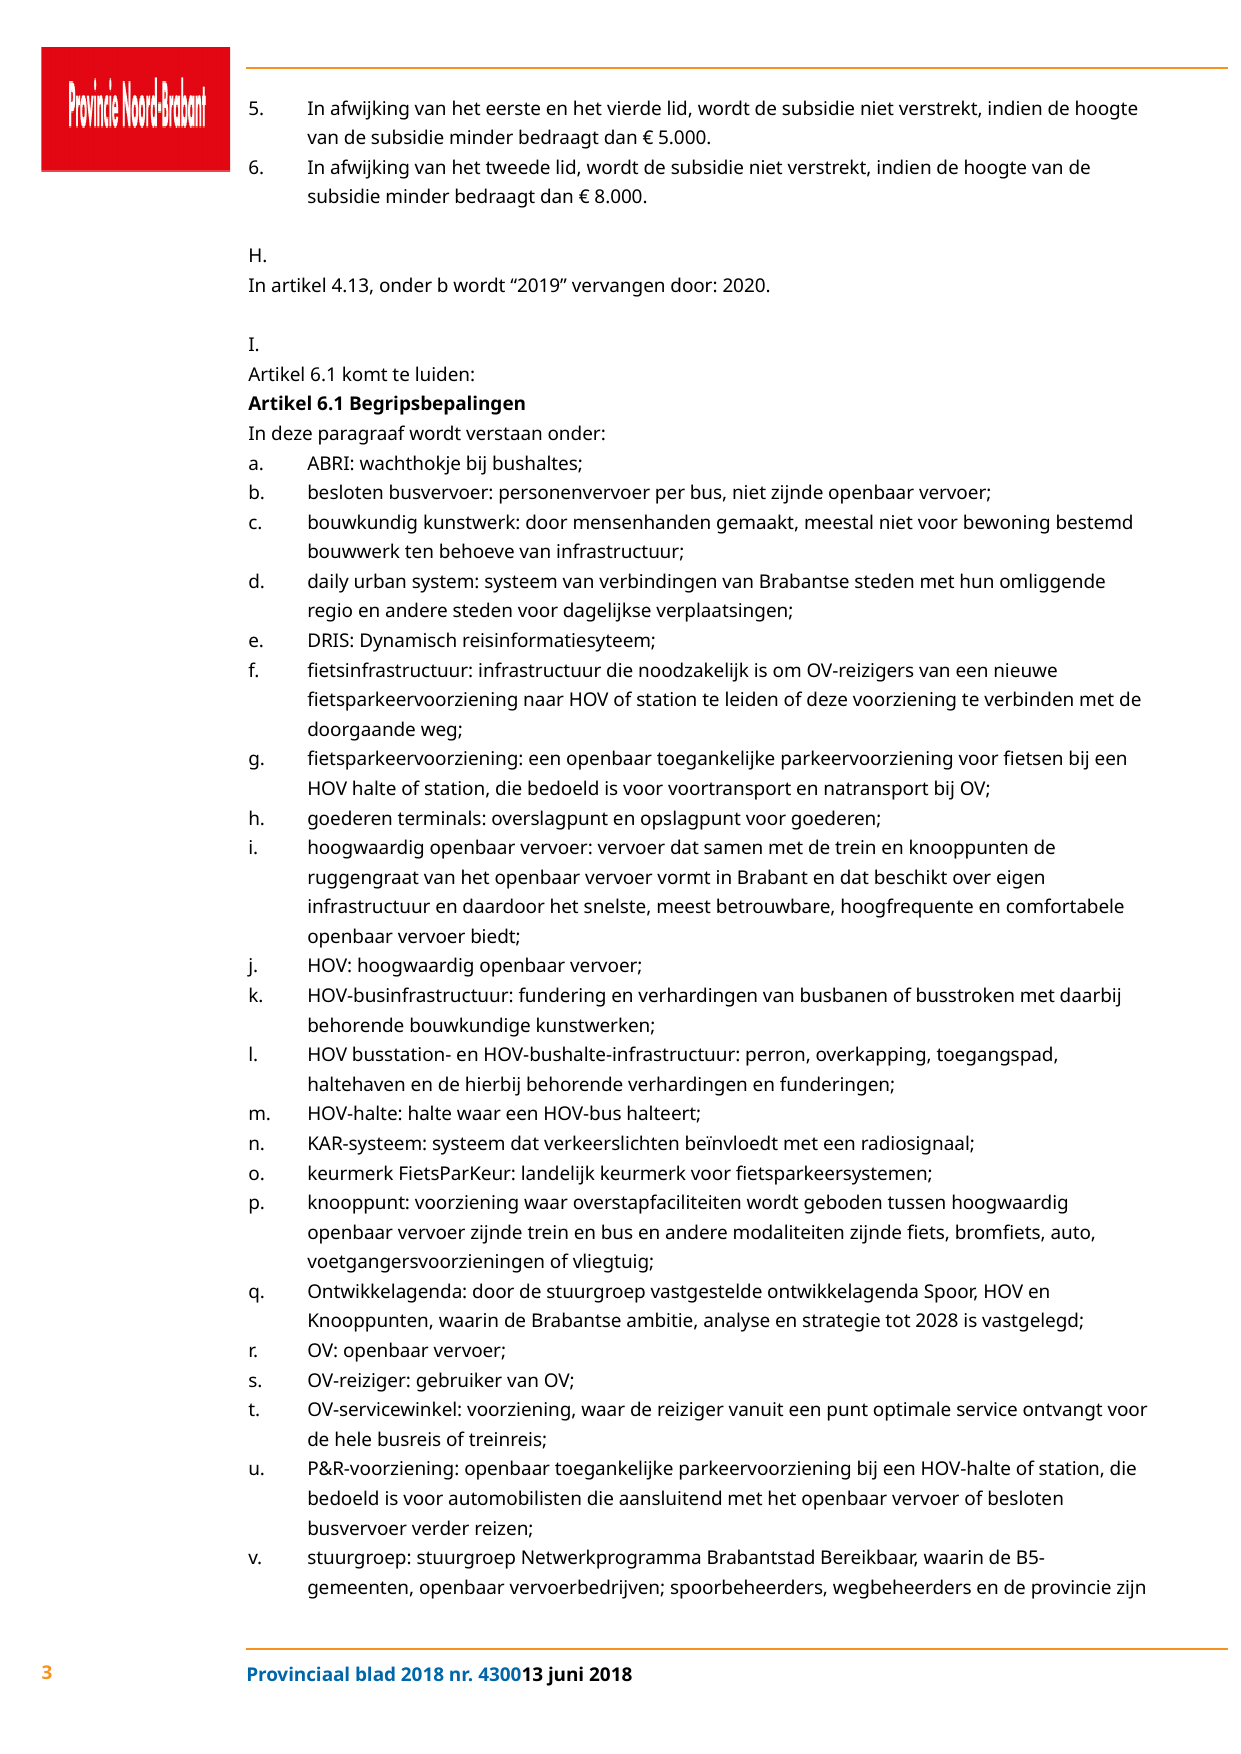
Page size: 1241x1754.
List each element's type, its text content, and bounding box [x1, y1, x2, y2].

list HOV-businfrastructuur: fundering en verhardingen van busbanen of busstroken met daarbij behorende bouwkundige kunstwerken; [248, 982, 1152, 1038]
text In deze paragraaf wordt verstaan onder: [248, 420, 1152, 446]
list bouwkundig kunstwerk: door mensenhanden gemaakt, meestal niet voor bewoning bestemd bouwwerk ten behoeve van infrastructuur; [248, 509, 1152, 564]
text In artikel 4.13, onder b wordt “2019” vervangen door: 2020. [248, 272, 1152, 298]
list OV-reiziger: gebruiker van OV; [248, 1367, 1152, 1393]
list OV: openbaar vervoer; [248, 1337, 1152, 1363]
list In afwijking van het eerste en het vierde lid, wordt de subsidie niet verstrekt, indien de hoogte van de subsidie minder bedraagt dan € 5.000. [248, 95, 1152, 150]
text Artikel 6.1 Begripsbepalingen [248, 391, 1152, 416]
list HOV: hoogwaardig openbaar vervoer; [248, 953, 1152, 978]
list stuurgroep: stuurgroep Netwerkprogramma Brabantstad Bereikbaar, waarin de B5-gemeenten, openbaar vervoerbedrijven; spoorbeheerders, wegbeheerders en de provincie zijn [248, 1544, 1152, 1600]
list HOV busstation- en HOV-bushalte-infrastructuur: perron, overkapping, toegangspad, haltehaven en de hierbij behorende verhardingen en funderingen; [248, 1041, 1152, 1097]
list P&R-voorziening: openbaar toegankelijke parkeervoorziening bij een HOV-halte of station, die bedoeld is voor automobilisten die aansluitend met het openbaar vervoer of besloten busvervoer verder reizen; [248, 1456, 1152, 1541]
list fietsinfrastructuur: infrastructuur die noodzakelijk is om OV-reizigers van een nieuwe fietsparkeervoorziening naar HOV of station te leiden of deze voorziening te verbinden met de doorgaande weg; [248, 657, 1152, 742]
list besloten busvervoer: personenvervoer per bus, niet zijnde openbaar vervoer; [248, 479, 1152, 505]
list fietsparkeervoorziening: een openbaar toegankelijke parkeervoorziening voor fietsen bij een HOV halte of station, die bedoeld is voor voortransport en natransport bij OV; [248, 746, 1152, 801]
list HOV-halte: halte waar een HOV-bus halteert; [248, 1101, 1152, 1126]
picture [41, 47, 231, 172]
list DRIS: Dynamisch reisinformatiesyteem; [248, 627, 1152, 653]
list goederen terminals: overslagpunt en opslagpunt voor goederen; [248, 805, 1152, 831]
list hoogwaardig openbaar vervoer: vervoer dat samen met de trein en knooppunten de ruggengraat van het openbaar vervoer vormt in Brabant en dat beschikt over eigen infrastructuur en daardoor het snelste, meest betrouwbare, hoogfrequente en comfortabele openbaar vervoer biedt; [248, 834, 1152, 949]
list knooppunt: voorziening waar overstapfaciliteiten wordt geboden tussen hoogwaardig openbaar vervoer zijnde trein en bus en andere modaliteiten zijnde fiets, bromfiets, auto, voetgangersvoorzieningen of vliegtuig; [248, 1189, 1152, 1274]
list KAR-systeem: systeem dat verkeerslichten beïnvloedt met een radiosignaal; [248, 1130, 1152, 1156]
text I. [248, 331, 1152, 357]
list OV-servicewinkel: voorziening, waar de reiziger vanuit een punt optimale service ontvangt voor de hele busreis of treinreis; [248, 1396, 1152, 1452]
text H. [248, 243, 1152, 268]
list In afwijking van het tweede lid, wordt de subsidie niet verstrekt, indien de hoogte van de subsidie minder bedraagt dan € 8.000. [248, 154, 1152, 209]
list ABRI: wachthokje bij bushaltes; [248, 450, 1152, 476]
list keurmerk FietsParKeur: landelijk keurmerk voor fietsparkeersystemen; [248, 1160, 1152, 1186]
list Ontwikkelagenda: door de stuurgroep vastgestelde ontwikkelagenda Spoor, HOV en Knooppunten, waarin de Brabantse ambitie, analyse en strategie tot 2028 is vastgelegd; [248, 1278, 1152, 1333]
text Artikel 6.1 komt te luiden: [248, 361, 1152, 387]
list daily urban system: systeem van verbindingen van Brabantse steden met hun omliggende regio en andere steden voor dagelijkse verplaatsingen; [248, 568, 1152, 623]
